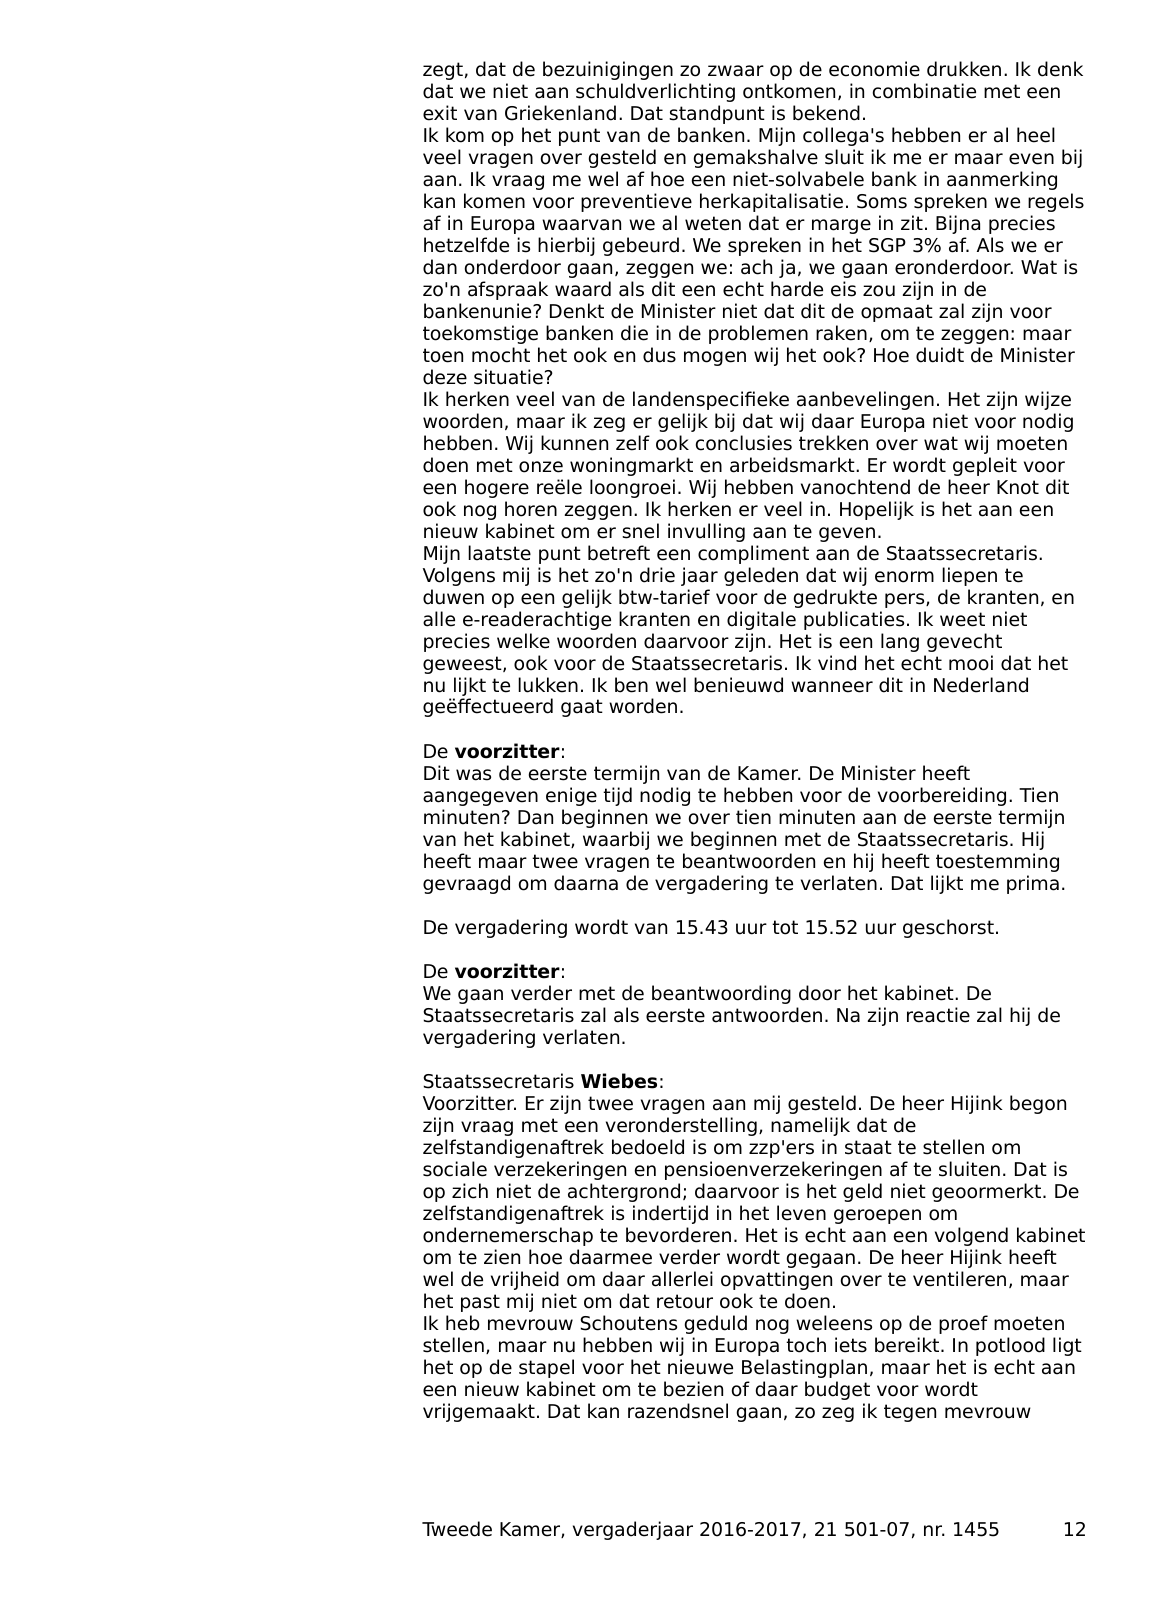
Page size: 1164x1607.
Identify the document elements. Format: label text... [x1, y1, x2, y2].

text Voorzitter. Er zijn twee vragen aan mij gesteld. De heer Hijink begon zijn vraag met een veronderstelling, namelijk dat de zelfstandigenaftrek bedoeld is om zzp'ers in staat te stellen om sociale verzekeringen en pensioenverzekeringen af te sluiten. Dat is op zich niet de achtergrond; daarvoor is het geld niet geoormerkt. De zelfstandigenaftrek is indertijd in het leven geroepen om ondernemerschap te bevorderen. Het is echt aan een volgend kabinet om te zien hoe daarmee verder wordt gegaan. De heer Hijink heeft wel de vrijheid om daar allerlei opvattingen over te ventileren, maar het past mij niet om dat retour ook te doen. [422, 1093, 1087, 1313]
text Staatssecretaris Wiebes: [422, 1071, 1087, 1093]
text Mijn laatste punt betreft een compliment aan de Staatssecretaris. Volgens mij is het zo'n drie jaar geleden dat wij enorm liepen te duwen op een gelijk btw-tarief voor de gedrukte pers, de kranten, en alle e-readerachtige kranten en digitale publicaties. Ik weet niet precies welke woorden daarvoor zijn. Het is een lang gevecht geweest, ook voor de Staatssecretaris. Ik vind het echt mooi dat het nu lijkt te lukken. Ik ben wel benieuwd wanneer dit in Nederland geëffectueerd gaat worden. [422, 543, 1087, 718]
text Dit was de eerste termijn van de Kamer. De Minister heeft aangegeven enige tijd nodig te hebben voor de voorbereiding. Tien minuten? Dan beginnen we over tien minuten aan de eerste termijn van het kabinet, waarbij we beginnen met de Staatssecretaris. Hij heeft maar twee vragen te beantwoorden en hij heeft toestemming gevraagd om daarna de vergadering te verlaten. Dat lijkt me prima. [422, 763, 1087, 894]
text De voorzitter: [422, 741, 1087, 763]
text Ik heb mevrouw Schoutens geduld nog weleens op de proef moeten stellen, maar nu hebben wij in Europa toch iets bereikt. In potlood ligt het op de stapel voor het nieuwe Belastingplan, maar het is echt aan een nieuw kabinet om te bezien of daar budget voor wordt vrijgemaakt. Dat kan razendsnel gaan, zo zeg ik tegen mevrouw [422, 1313, 1087, 1423]
text De vergadering wordt van 15.43 uur tot 15.52 uur geschorst. [422, 917, 1087, 939]
text Ik herken veel van de landenspecifieke aanbevelingen. Het zijn wijze woorden, maar ik zeg er gelijk bij dat wij daar Europa niet voor nodig hebben. Wij kunnen zelf ook conclusies trekken over wat wij moeten doen met onze woningmarkt en arbeidsmarkt. Er wordt gepleit voor een hogere reële loongroei. Wij hebben vanochtend de heer Knot dit ook nog horen zeggen. Ik herken er veel in. Hopelijk is het aan een nieuw kabinet om er snel invulling aan te geven. [422, 389, 1087, 543]
text zegt, dat de bezuinigingen zo zwaar op de economie drukken. Ik denk dat we niet aan schuldverlichting ontkomen, in combinatie met een exit van Griekenland. Dat standpunt is bekend. [422, 59, 1087, 125]
text Ik kom op het punt van de banken. Mijn collega's hebben er al heel veel vragen over gesteld en gemakshalve sluit ik me er maar even bij aan. Ik vraag me wel af hoe een niet-solvabele bank in aanmerking kan komen voor preventieve herkapitalisatie. Soms spreken we regels af in Europa waarvan we al weten dat er marge in zit. Bijna precies hetzelfde is hierbij gebeurd. We spreken in het SGP 3% af. Als we er dan onderdoor gaan, zeggen we: ach ja, we gaan eronderdoor. Wat is zo'n afspraak waard als dit een echt harde eis zou zijn in de bankenunie? Denkt de Minister niet dat dit de opmaat zal zijn voor toekomstige banken die in de problemen raken, om te zeggen: maar toen mocht het ook en dus mogen wij het ook? Hoe duidt de Minister deze situatie? [422, 125, 1087, 389]
text De voorzitter: [422, 961, 1087, 983]
text We gaan verder met de beantwoording door het kabinet. De Staatssecretaris zal als eerste antwoorden. Na zijn reactie zal hij de vergadering verlaten. [422, 983, 1087, 1049]
